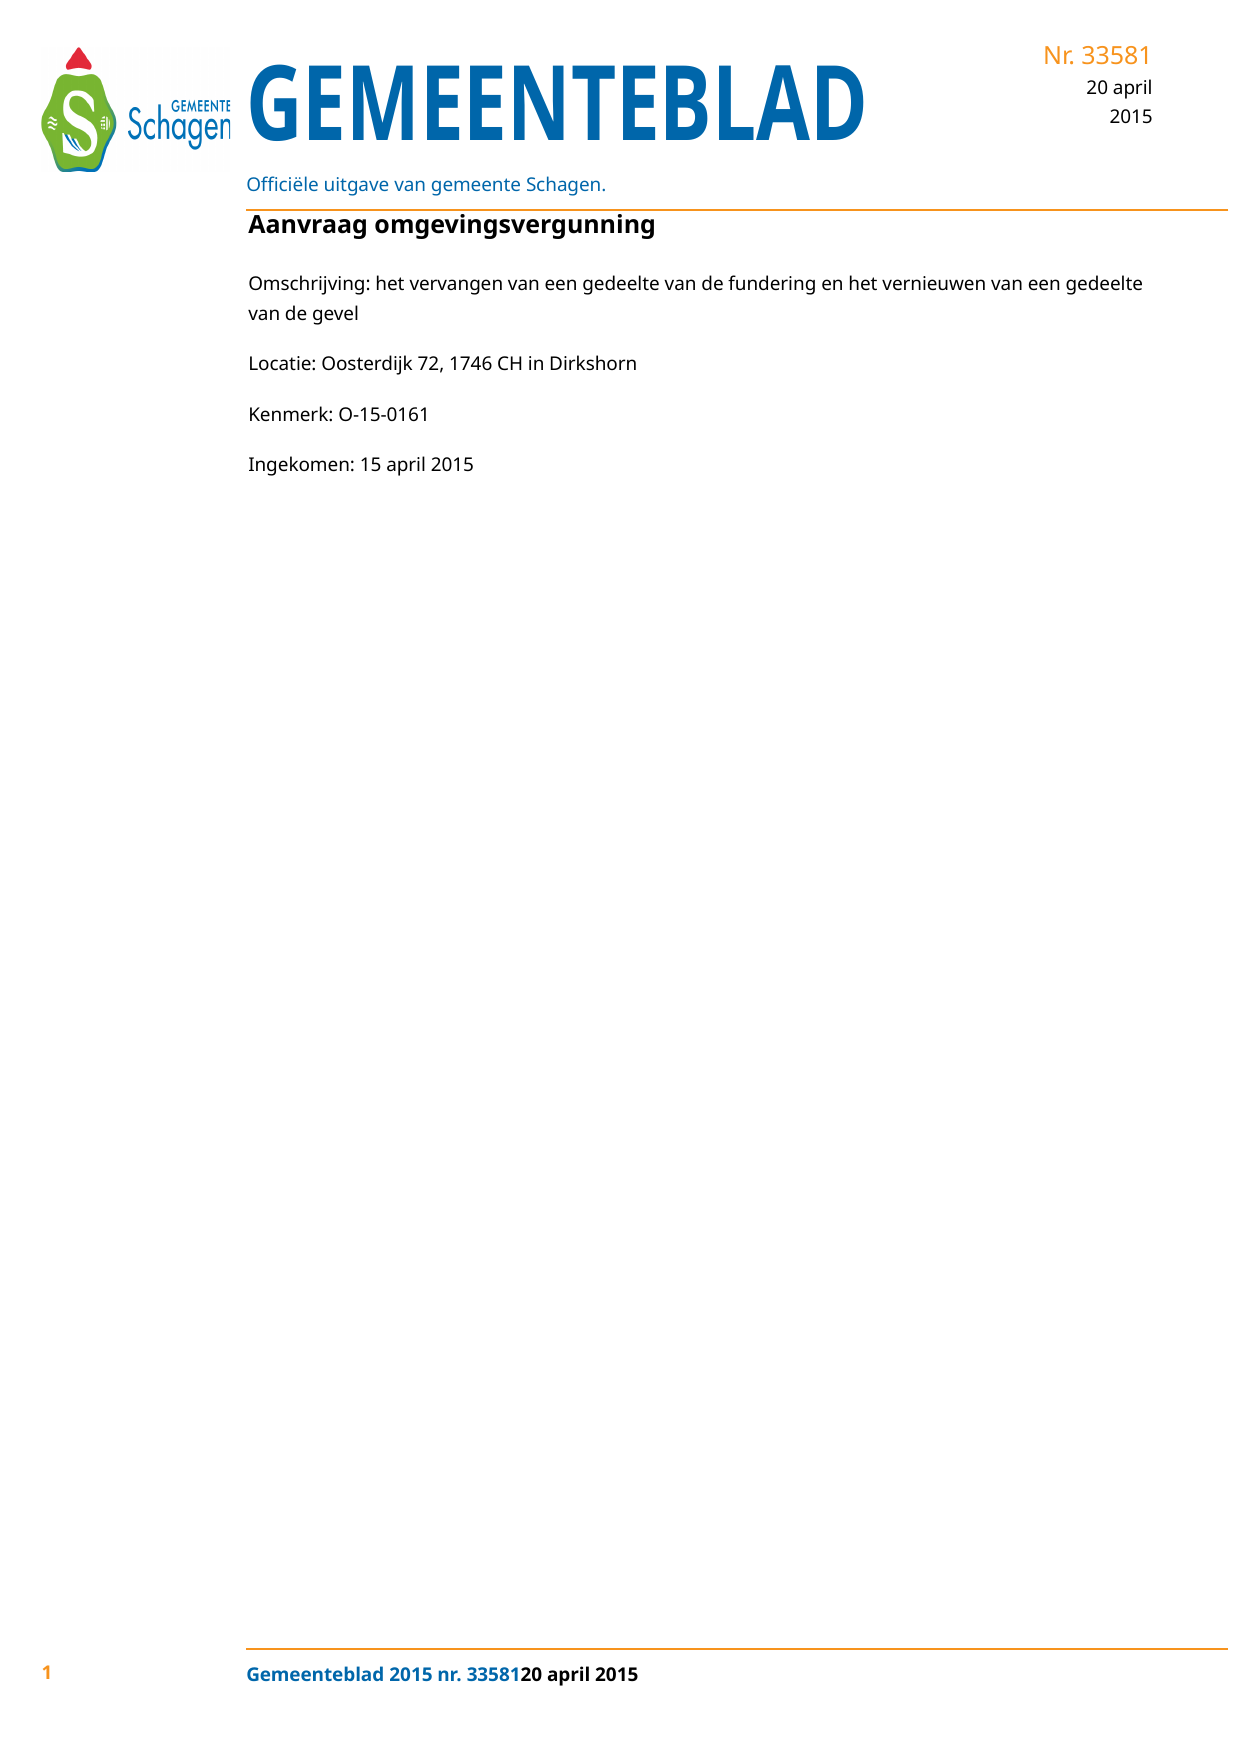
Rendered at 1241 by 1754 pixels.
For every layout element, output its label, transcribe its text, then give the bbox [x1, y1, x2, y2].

picture [41, 47, 231, 172]
text Ingekomen: 15 april 2015 [248, 451, 1152, 477]
text Aanvraag omgevingsvergunning [248, 211, 1152, 241]
text Kenmerk: O-15-0161 [248, 401, 1152, 426]
text Omschrijving: het vervangen van een gedeelte van de fundering en het vernieuwen van een gedeelte van de gevel [248, 270, 1152, 326]
text Locatie: Oosterdijk 72, 1746 CH in Dirkshorn [248, 350, 1152, 376]
